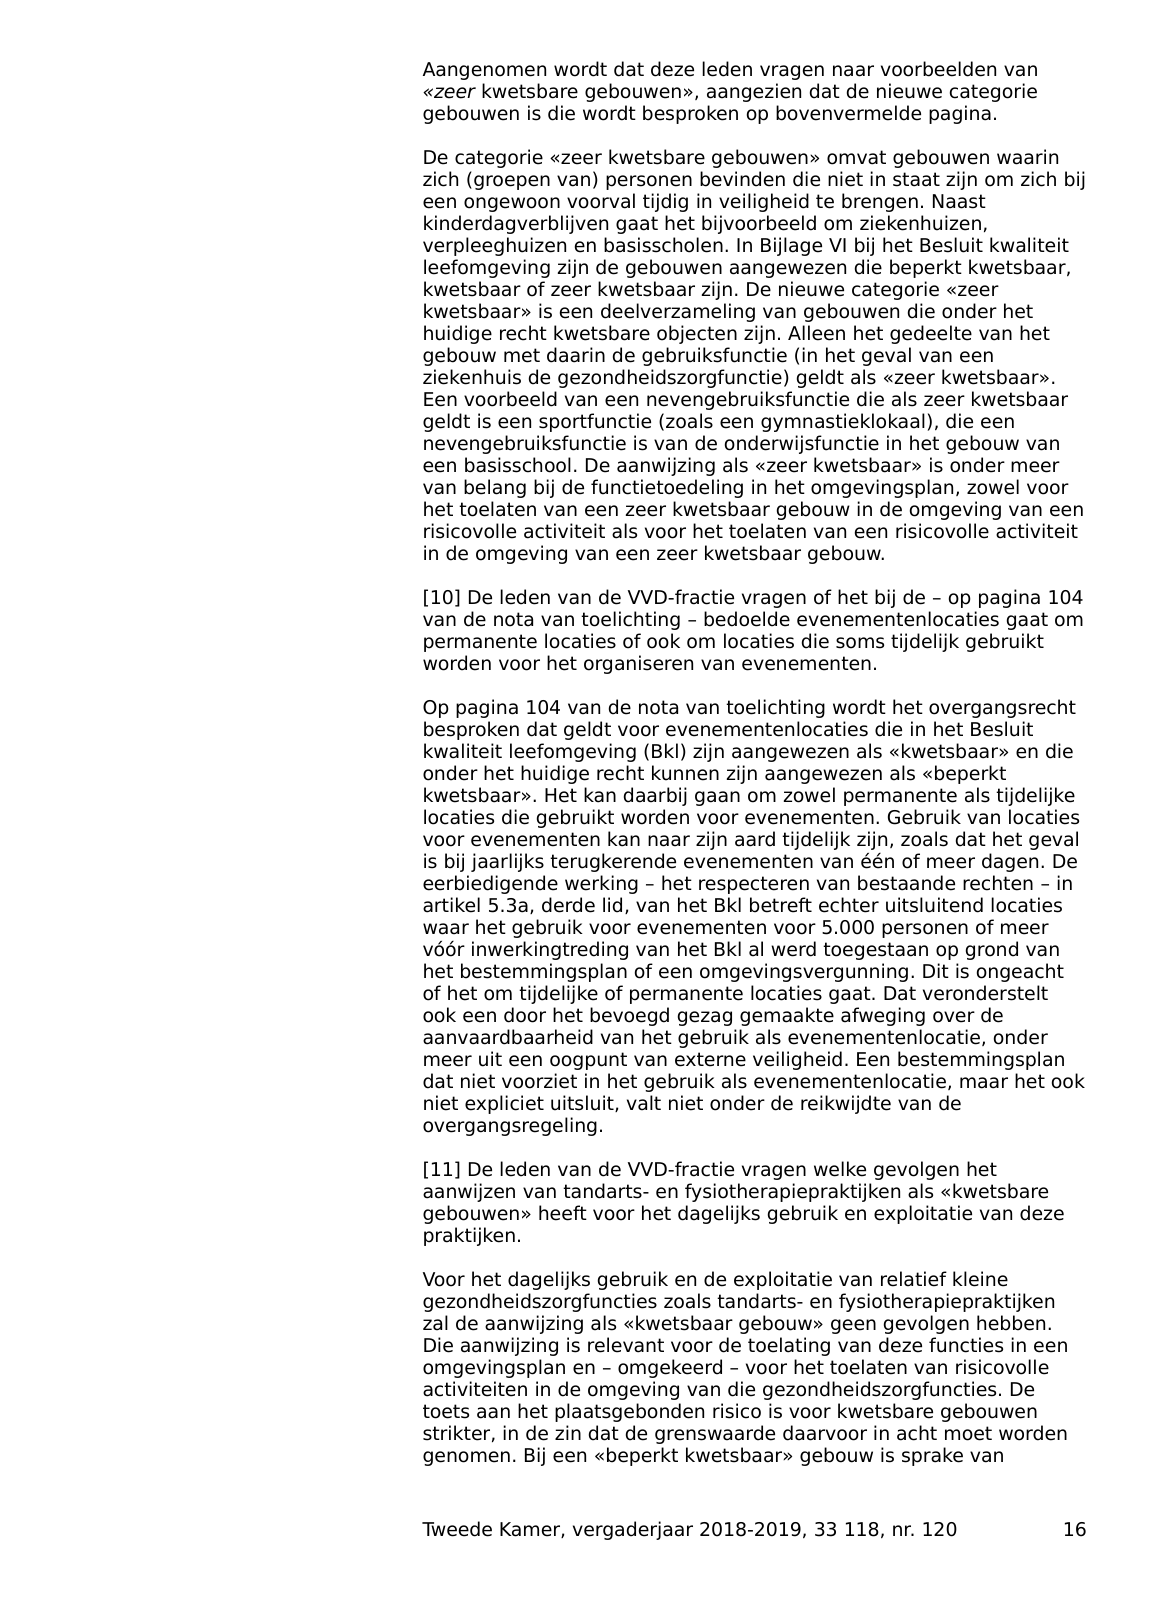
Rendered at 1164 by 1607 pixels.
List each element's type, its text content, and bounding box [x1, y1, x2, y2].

text De categorie «zeer kwetsbare gebouwen» omvat gebouwen waarin zich (groepen van) personen bevinden die niet in staat zijn om zich bij een ongewoon voorval tijdig in veiligheid te brengen. Naast kinderdagverblijven gaat het bijvoorbeeld om ziekenhuizen, verpleeghuizen en basisscholen. In Bijlage VI bij het Besluit kwaliteit leefomgeving zijn de gebouwen aangewezen die beperkt kwetsbaar, kwetsbaar of zeer kwetsbaar zijn. De nieuwe categorie «zeer kwetsbaar» is een deelverzameling van gebouwen die onder het huidige recht kwetsbare objecten zijn. Alleen het gedeelte van het gebouw met daarin de gebruiksfunctie (in het geval van een ziekenhuis de gezondheidszorgfunctie) geldt als «zeer kwetsbaar». Een voorbeeld van een nevengebruiksfunctie die als zeer kwetsbaar geldt is een sportfunctie (zoals een gymnastieklokaal), die een nevengebruiksfunctie is van de onderwijsfunctie in het gebouw van een basisschool. De aanwijzing als «zeer kwetsbaar» is onder meer van belang bij de functietoedeling in het omgevingsplan, zowel voor het toelaten van een zeer kwetsbaar gebouw in de omgeving van een risicovolle activiteit als voor het toelaten van een risicovolle activiteit in de omgeving van een zeer kwetsbaar gebouw. [422, 147, 1087, 565]
text [11] De leden van de VVD-fractie vragen welke gevolgen het aanwijzen van tandarts- en fysiotherapiepraktijken als «kwetsbare gebouwen» heeft voor het dagelijks gebruik en exploitatie van deze praktijken. [422, 1159, 1087, 1247]
text Op pagina 104 van de nota van toelichting wordt het overgangsrecht besproken dat geldt voor evenementenlocaties die in het Besluit kwaliteit leefomgeving (Bkl) zijn aangewezen als «kwetsbaar» en die onder het huidige recht kunnen zijn aangewezen als «beperkt kwetsbaar». Het kan daarbij gaan om zowel permanente als tijdelijke locaties die gebruikt worden voor evenementen. Gebruik van locaties voor evenementen kan naar zijn aard tijdelijk zijn, zoals dat het geval is bij jaarlijks terugkerende evenementen van één of meer dagen. De eerbiedigende werking – het respecteren van bestaande rechten – in artikel 5.3a, derde lid, van het Bkl betreft echter uitsluitend locaties waar het gebruik voor evenementen voor 5.000 personen of meer vóór inwerkingtreding van het Bkl al werd toegestaan op grond van het bestemmingsplan of een omgevingsvergunning. Dit is ongeacht of het om tijdelijke of permanente locaties gaat. Dat veronderstelt ook een door het bevoegd gezag gemaakte afweging over de aanvaardbaarheid van het gebruik als evenementenlocatie, onder meer uit een oogpunt van externe veiligheid. Een bestemmingsplan dat niet voorziet in het gebruik als evenementenlocatie, maar het ook niet expliciet uitsluit, valt niet onder de reikwijdte van de overgangsregeling. [422, 697, 1087, 1137]
text Aangenomen wordt dat deze leden vragen naar voorbeelden van «zeer kwetsbare gebouwen», aangezien dat de nieuwe categorie gebouwen is die wordt besproken op bovenvermelde pagina. [422, 59, 1087, 125]
text [10] De leden van de VVD-fractie vragen of het bij de – op pagina 104 van de nota van toelichting – bedoelde evenementenlocaties gaat om permanente locaties of ook om locaties die soms tijdelijk gebruikt worden voor het organiseren van evenementen. [422, 587, 1087, 675]
text Voor het dagelijks gebruik en de exploitatie van relatief kleine gezondheidszorgfuncties zoals tandarts- en fysiotherapiepraktijken zal de aanwijzing als «kwetsbaar gebouw» geen gevolgen hebben. Die aanwijzing is relevant voor de toelating van deze functies in een omgevingsplan en – omgekeerd – voor het toelaten van risicovolle activiteiten in de omgeving van die gezondheidszorgfuncties. De toets aan het plaatsgebonden risico is voor kwetsbare gebouwen strikter, in de zin dat de grenswaarde daarvoor in acht moet worden genomen. Bij een «beperkt kwetsbaar» gebouw is sprake van [422, 1269, 1087, 1467]
